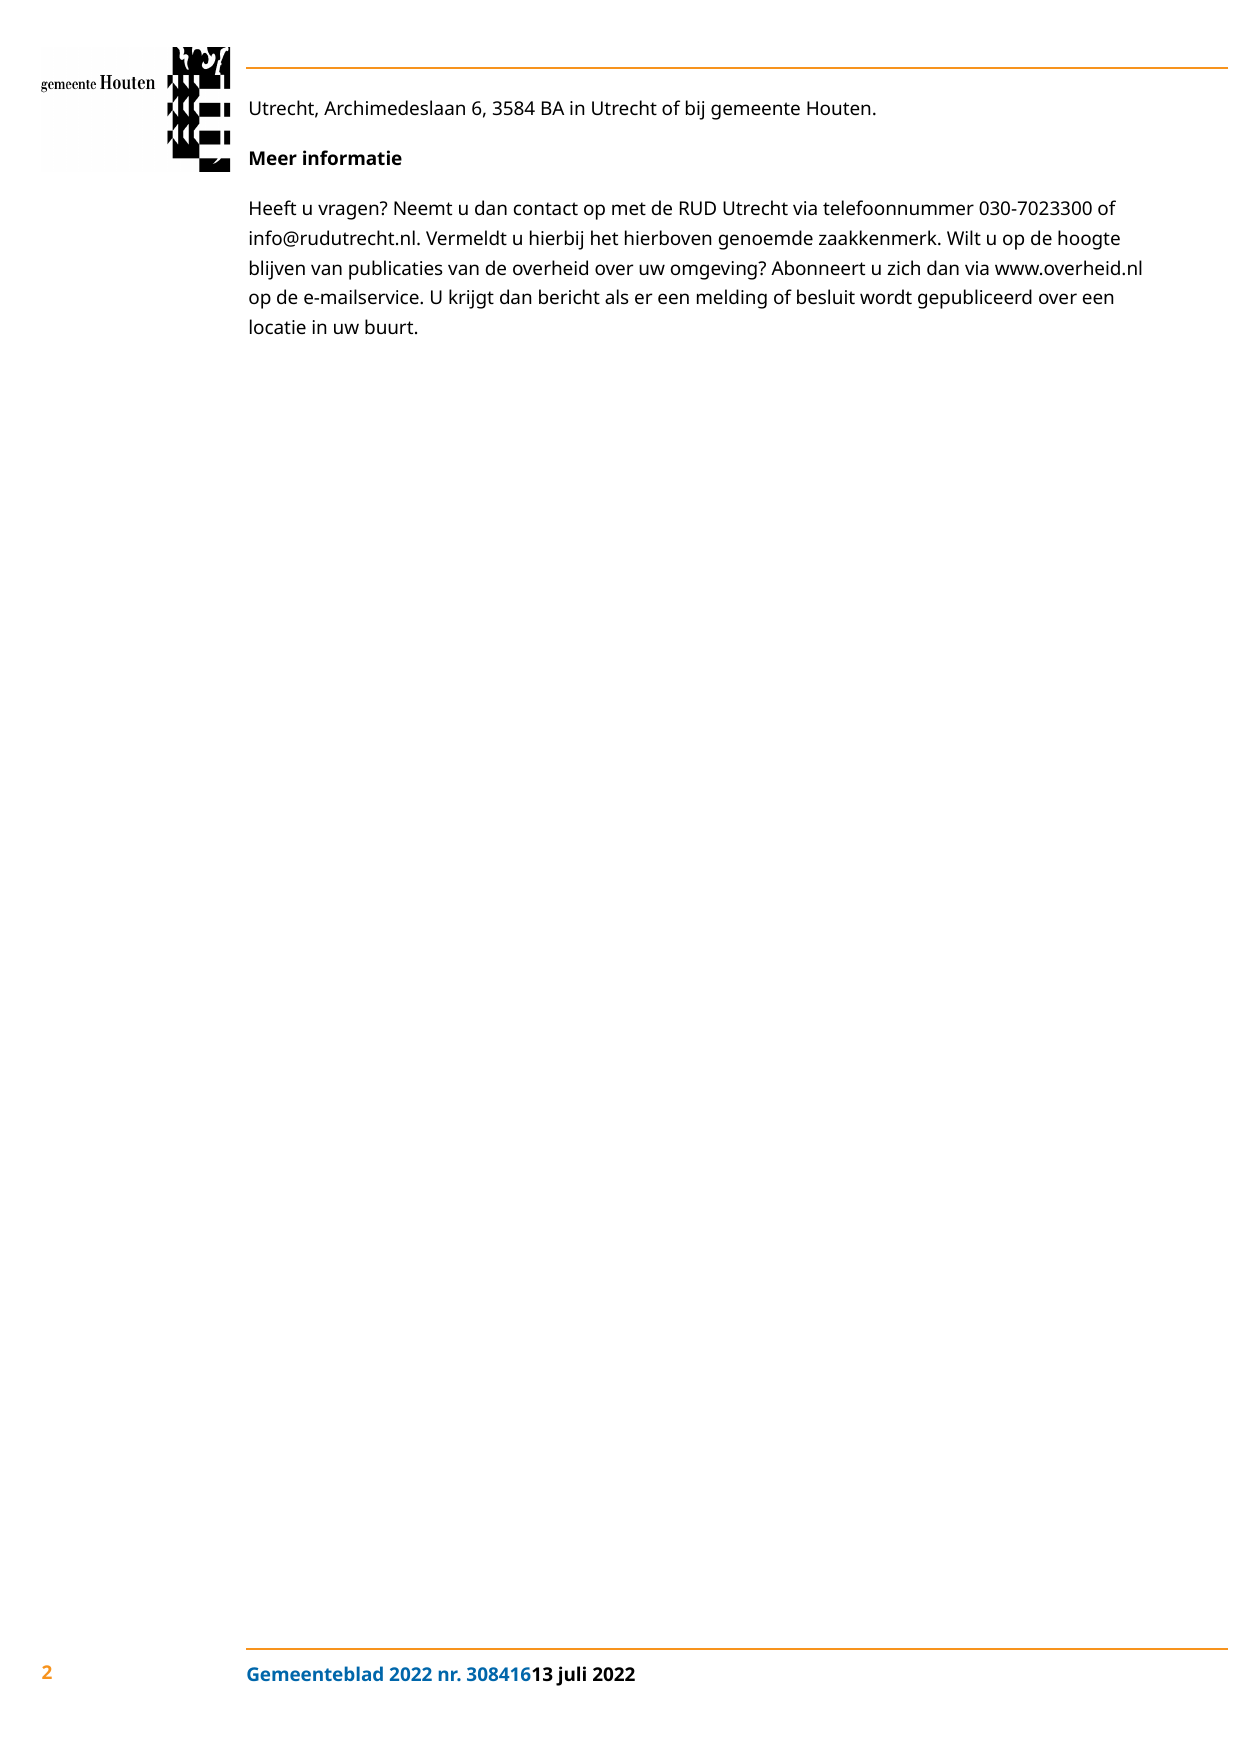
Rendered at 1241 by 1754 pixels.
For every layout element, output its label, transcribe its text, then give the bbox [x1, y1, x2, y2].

text Heeft u vragen? Neemt u dan contact op met de RUD Utrecht via telefoonnummer 030-7023300 of info@rudutrecht.nl. Vermeldt u hierbij het hierboven genoemde zaakkenmerk. Wilt u op de hoogte blijven van publicaties van de overheid over uw omgeving? Abonneert u zich dan via www.overheid.nl op de e-mailservice. U krijgt dan bericht als er een melding of besluit wordt gepubliceerd over een locatie in uw buurt. [248, 196, 1152, 340]
text Meer informatie [248, 145, 1152, 171]
text Utrecht, Archimedeslaan 6, 3584 BA in Utrecht of bij gemeente Houten. [248, 95, 1152, 121]
picture [41, 47, 231, 172]
